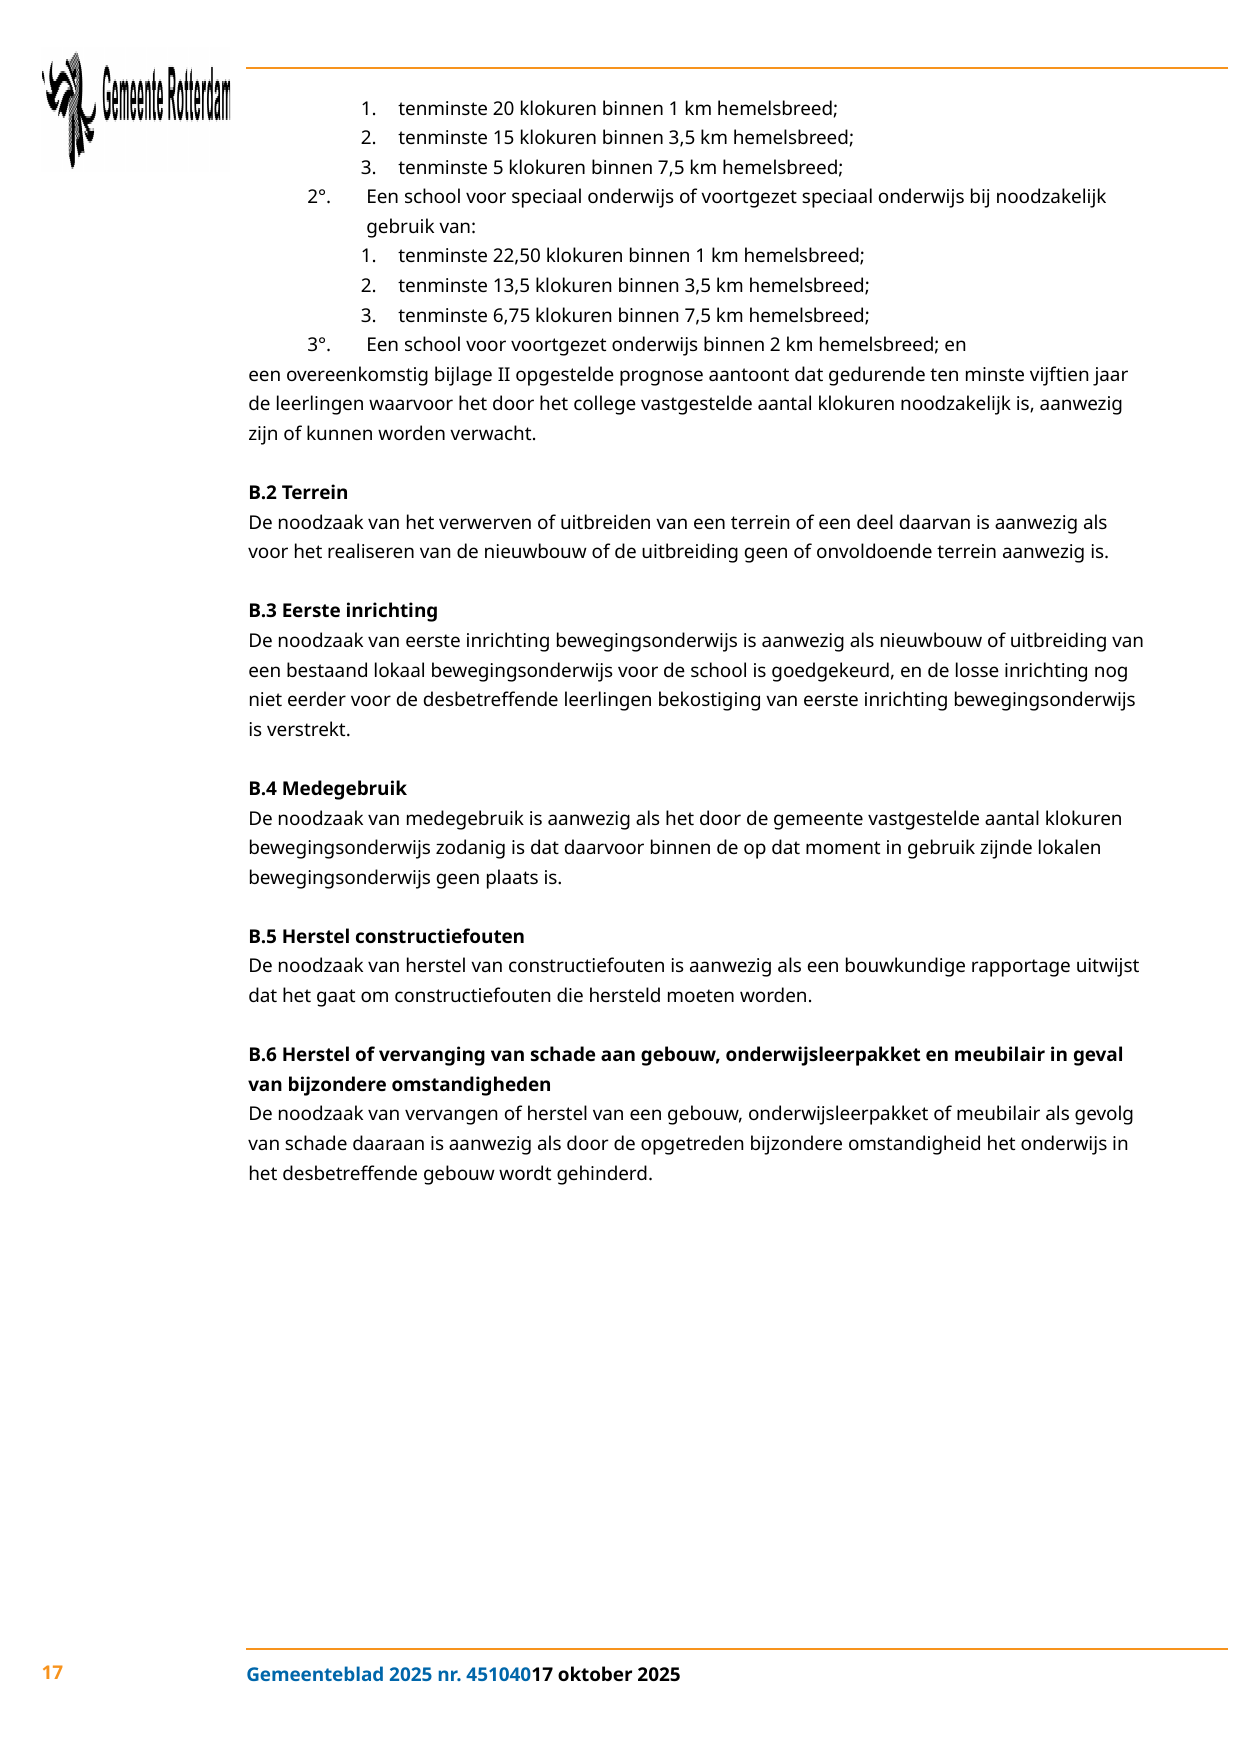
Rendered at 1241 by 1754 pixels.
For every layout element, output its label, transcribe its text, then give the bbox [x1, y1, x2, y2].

text B.2 Terrein [248, 479, 1152, 505]
text B.3 Eerste inrichting [248, 598, 1152, 623]
text een overeenkomstig bijlage II opgestelde prognose aantoont dat gedurende ten minste vijftien jaar de leerlingen waarvoor het door het college vastgestelde aantal klokuren noodzakelijk is, aanwezig zijn of kunnen worden verwacht. [248, 361, 1152, 446]
text De noodzaak van vervangen of herstel van een gebouw, onderwijsleerpakket of meubilair als gevolg van schade daaraan is aanwezig als door de opgetreden bijzondere omstandigheid het onderwijs in het desbetreffende gebouw wordt gehinderd. [248, 1101, 1152, 1186]
text De noodzaak van herstel van constructiefouten is aanwezig als een bouwkundige rapportage uitwijst dat het gaat om constructiefouten die hersteld moeten worden. [248, 953, 1152, 1008]
list tenminste 5 klokuren binnen 7,5 km hemelsbreed; [361, 154, 1152, 180]
text B.4 Medegebruik [248, 775, 1152, 801]
list Een school voor voortgezet onderwijs binnen 2 km hemelsbreed; en [307, 331, 1152, 357]
text B.5 Herstel constructiefouten [248, 923, 1152, 949]
list tenminste 22,50 klokuren binnen 1 km hemelsbreed; [361, 243, 1152, 268]
list tenminste 15 klokuren binnen 3,5 km hemelsbreed; [361, 124, 1152, 150]
list tenminste 13,5 klokuren binnen 3,5 km hemelsbreed; [361, 272, 1152, 298]
list tenminste 20 klokuren binnen 1 km hemelsbreed; [361, 95, 1152, 121]
text B.6 Herstel of vervanging van schade aan gebouw, onderwijsleerpakket en meubilair in geval van bijzondere omstandigheden [248, 1041, 1152, 1097]
picture [41, 47, 231, 172]
list tenminste 6,75 klokuren binnen 7,5 km hemelsbreed; [361, 302, 1152, 328]
text De noodzaak van het verwerven of uitbreiden van een terrein of een deel daarvan is aanwezig als voor het realiseren van de nieuwbouw of de uitbreiding geen of onvoldoende terrein aanwezig is. [248, 509, 1152, 564]
list Een school voor speciaal onderwijs of voortgezet speciaal onderwijs bij noodzakelijk gebruik van: [307, 183, 1152, 239]
text De noodzaak van medegebruik is aanwezig als het door de gemeente vastgestelde aantal klokuren bewegingsonderwijs zodanig is dat daarvoor binnen de op dat moment in gebruik zijnde lokalen bewegingsonderwijs geen plaats is. [248, 805, 1152, 890]
text De noodzaak van eerste inrichting bewegingsonderwijs is aanwezig als nieuwbouw of uitbreiding van een bestaand lokaal bewegingsonderwijs voor de school is goedgekeurd, en de losse inrichting nog niet eerder voor de desbetreffende leerlingen bekostiging van eerste inrichting bewegingsonderwijs is verstrekt. [248, 627, 1152, 742]
